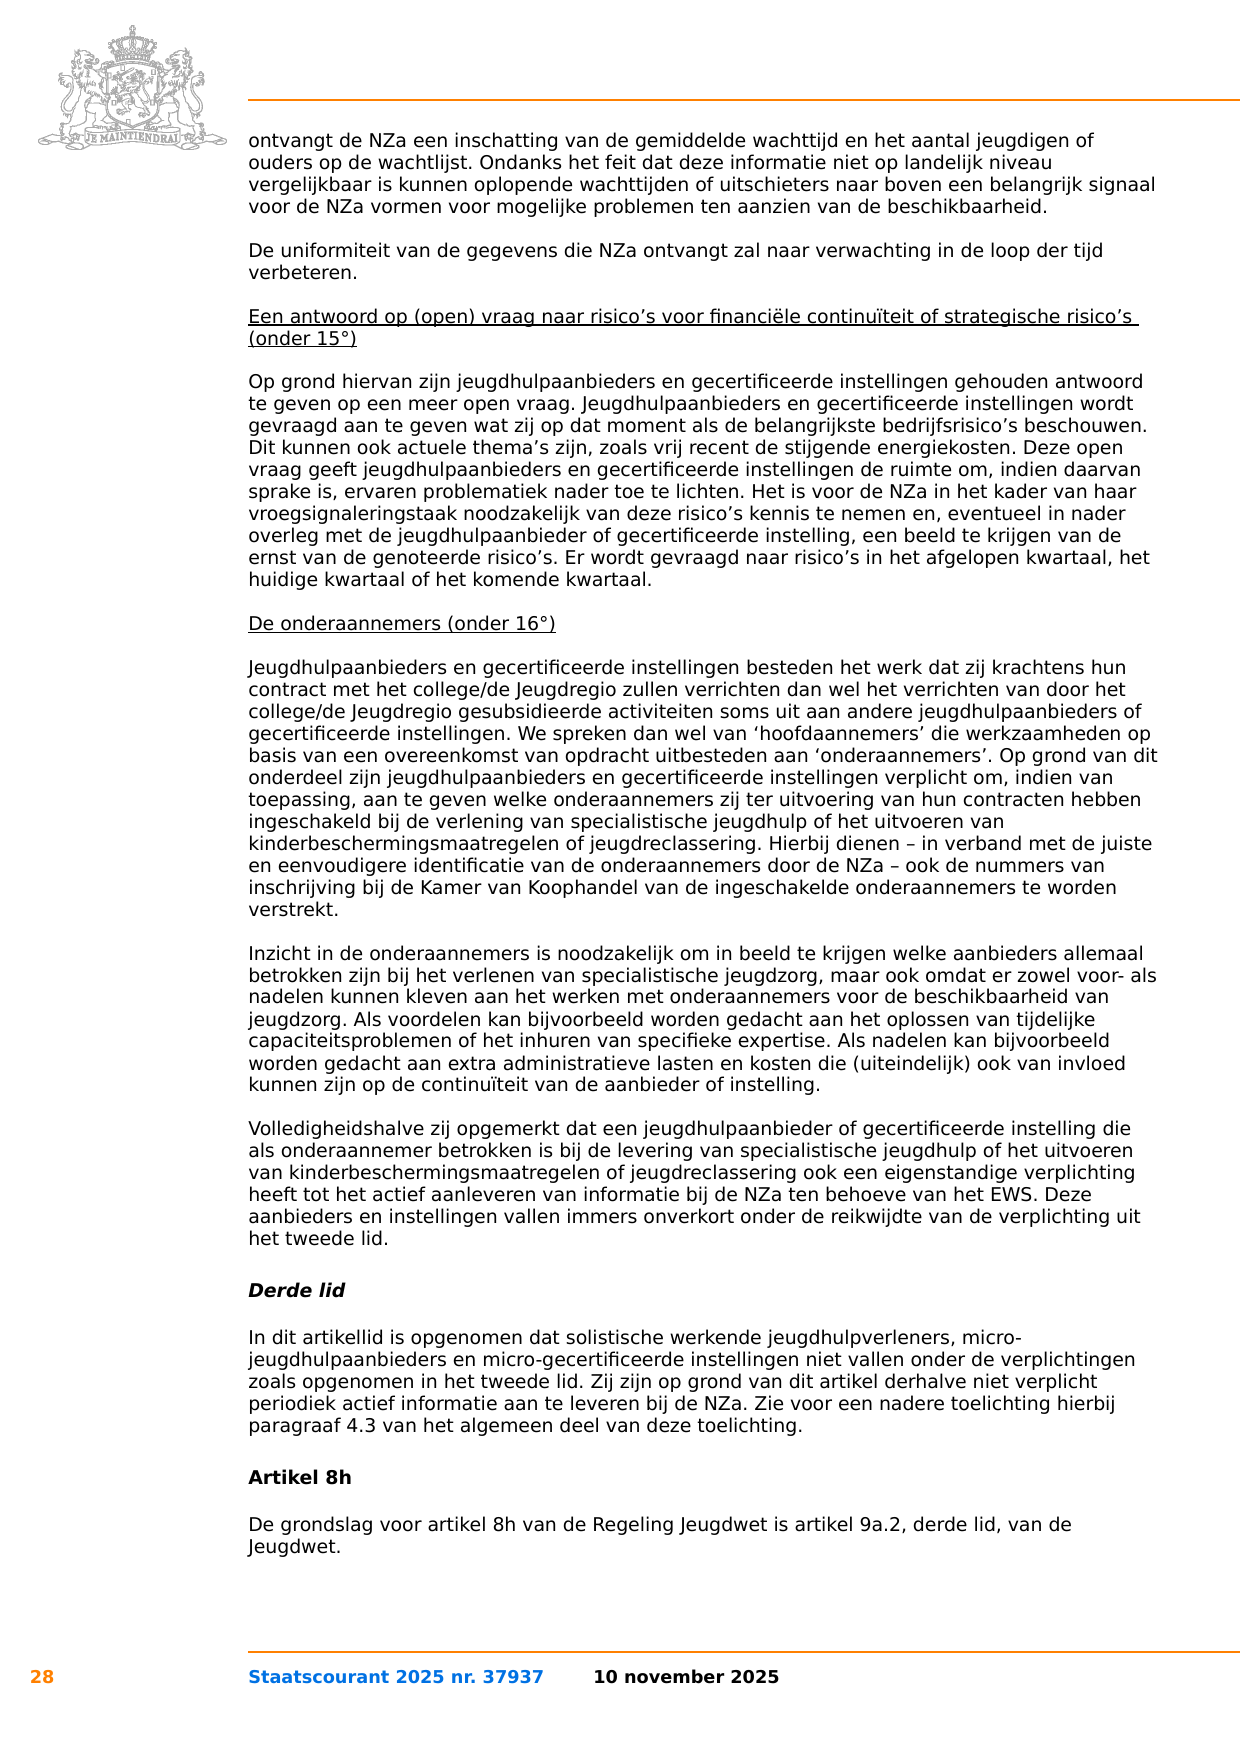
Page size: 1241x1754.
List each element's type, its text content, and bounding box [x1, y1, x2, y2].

text ontvangt de NZa een inschatting van de gemiddelde wachttijd en het aantal jeugdigen of ouders op de wachtlijst. Ondanks het feit dat deze informatie niet op landelijk niveau vergelijkbaar is kunnen oplopende wachttijden of uitschieters naar boven een belangrijk signaal voor de NZa vormen voor mogelijke problemen ten aanzien van de beschikbaarheid. [248, 130, 1163, 218]
text Volledigheidshalve zij opgemerkt dat een jeugdhulpaanbieder of gecertificeerde instelling die als onderaannemer betrokken is bij de levering van specialistische jeugdhulp of het uitvoeren van kinderbeschermingsmaatregelen of jeugdreclassering ook een eigenstandige verplichting heeft tot het actief aanleveren van informatie bij de NZa ten behoeve van het EWS. Deze aanbieders en instellingen vallen immers onverkort onder de reikwijdte van de verplichting uit het tweede lid. [248, 1118, 1163, 1250]
picture [38, 25, 227, 150]
subtitle Artikel 8h [248, 1467, 1163, 1489]
text In dit artikellid is opgenomen dat solistische werkende jeugdhulpverleners, micro-jeugdhulpaanbieders en micro-gecertificeerde instellingen niet vallen onder de verplichtingen zoals opgenomen in het tweede lid. Zij zijn op grond van dit artikel derhalve niet verplicht periodiek actief informatie aan te leveren bij de NZa. Zie voor een nadere toelichting hierbij paragraaf 4.3 van het algemeen deel van deze toelichting. [248, 1327, 1163, 1437]
text Jeugdhulpaanbieders en gecertificeerde instellingen besteden het werk dat zij krachtens hun contract met het college/de Jeugdregio zullen verrichten dan wel het verrichten van door het college/de Jeugdregio gesubsidieerde activiteiten soms uit aan andere jeugdhulpaanbieders of gecertificeerde instellingen. We spreken dan wel van ‘hoofdaannemers’ die werkzaamheden op basis van een overeenkomst van opdracht uitbesteden aan ‘onderaannemers’. Op grond van dit onderdeel zijn jeugdhulpaanbieders en gecertificeerde instellingen verplicht om, indien van toepassing, aan te geven welke onderaannemers zij ter uitvoering van hun contracten hebben ingeschakeld bij de verlening van specialistische jeugdhulp of het uitvoeren van kinderbeschermingsmaatregelen of jeugdreclassering. Hierbij dienen – in verband met de juiste en eenvoudigere identificatie van de onderaannemers door de NZa – ook de nummers van inschrijving bij de Kamer van Koophandel van de ingeschakelde onderaannemers te worden verstrekt. [248, 657, 1163, 921]
subtitle Derde lid [248, 1280, 1163, 1302]
subtitle Een antwoord op (open) vraag naar risico’s voor financiële continuïteit of strategische risico’s (onder 15°) [248, 306, 1163, 349]
text Op grond hiervan zijn jeugdhulpaanbieders en gecertificeerde instellingen gehouden antwoord te geven op een meer open vraag. Jeugdhulpaanbieders en gecertificeerde instellingen wordt gevraagd aan te geven wat zij op dat moment als de belangrijkste bedrijfsrisico’s beschouwen. Dit kunnen ook actuele thema’s zijn, zoals vrij recent de stijgende energiekosten. Deze open vraag geeft jeugdhulpaanbieders en gecertificeerde instellingen de ruimte om, indien daarvan sprake is, ervaren problematiek nader toe te lichten. Het is voor de NZa in het kader van haar vroegsignaleringstaak noodzakelijk van deze risico’s kennis te nemen en, eventueel in nader overleg met de jeugdhulpaanbieder of gecertificeerde instelling, een beeld te krijgen van de ernst van de genoteerde risico’s. Er wordt gevraagd naar risico’s in het afgelopen kwartaal, het huidige kwartaal of het komende kwartaal. [248, 371, 1163, 591]
text De uniformiteit van de gegevens die NZa ontvangt zal naar verwachting in de loop der tijd verbeteren. [248, 240, 1163, 284]
subtitle De onderaannemers (onder 16°) [248, 613, 1163, 635]
text Inzicht in de onderaannemers is noodzakelijk om in beeld te krijgen welke aanbieders allemaal betrokken zijn bij het verlenen van specialistische jeugdzorg, maar ook omdat er zowel voor- als nadelen kunnen kleven aan het werken met onderaannemers voor de beschikbaarheid van jeugdzorg. Als voordelen kan bijvoorbeeld worden gedacht aan het oplossen van tijdelijke capaciteitsproblemen of het inhuren van specifieke expertise. Als nadelen kan bijvoorbeeld worden gedacht aan extra administratieve lasten en kosten die (uiteindelijk) ook van invloed kunnen zijn op de continuïteit van de aanbieder of instelling. [248, 942, 1163, 1096]
text De grondslag voor artikel 8h van de Regeling Jeugdwet is artikel 9a.2, derde lid, van de Jeugdwet. [248, 1514, 1163, 1558]
